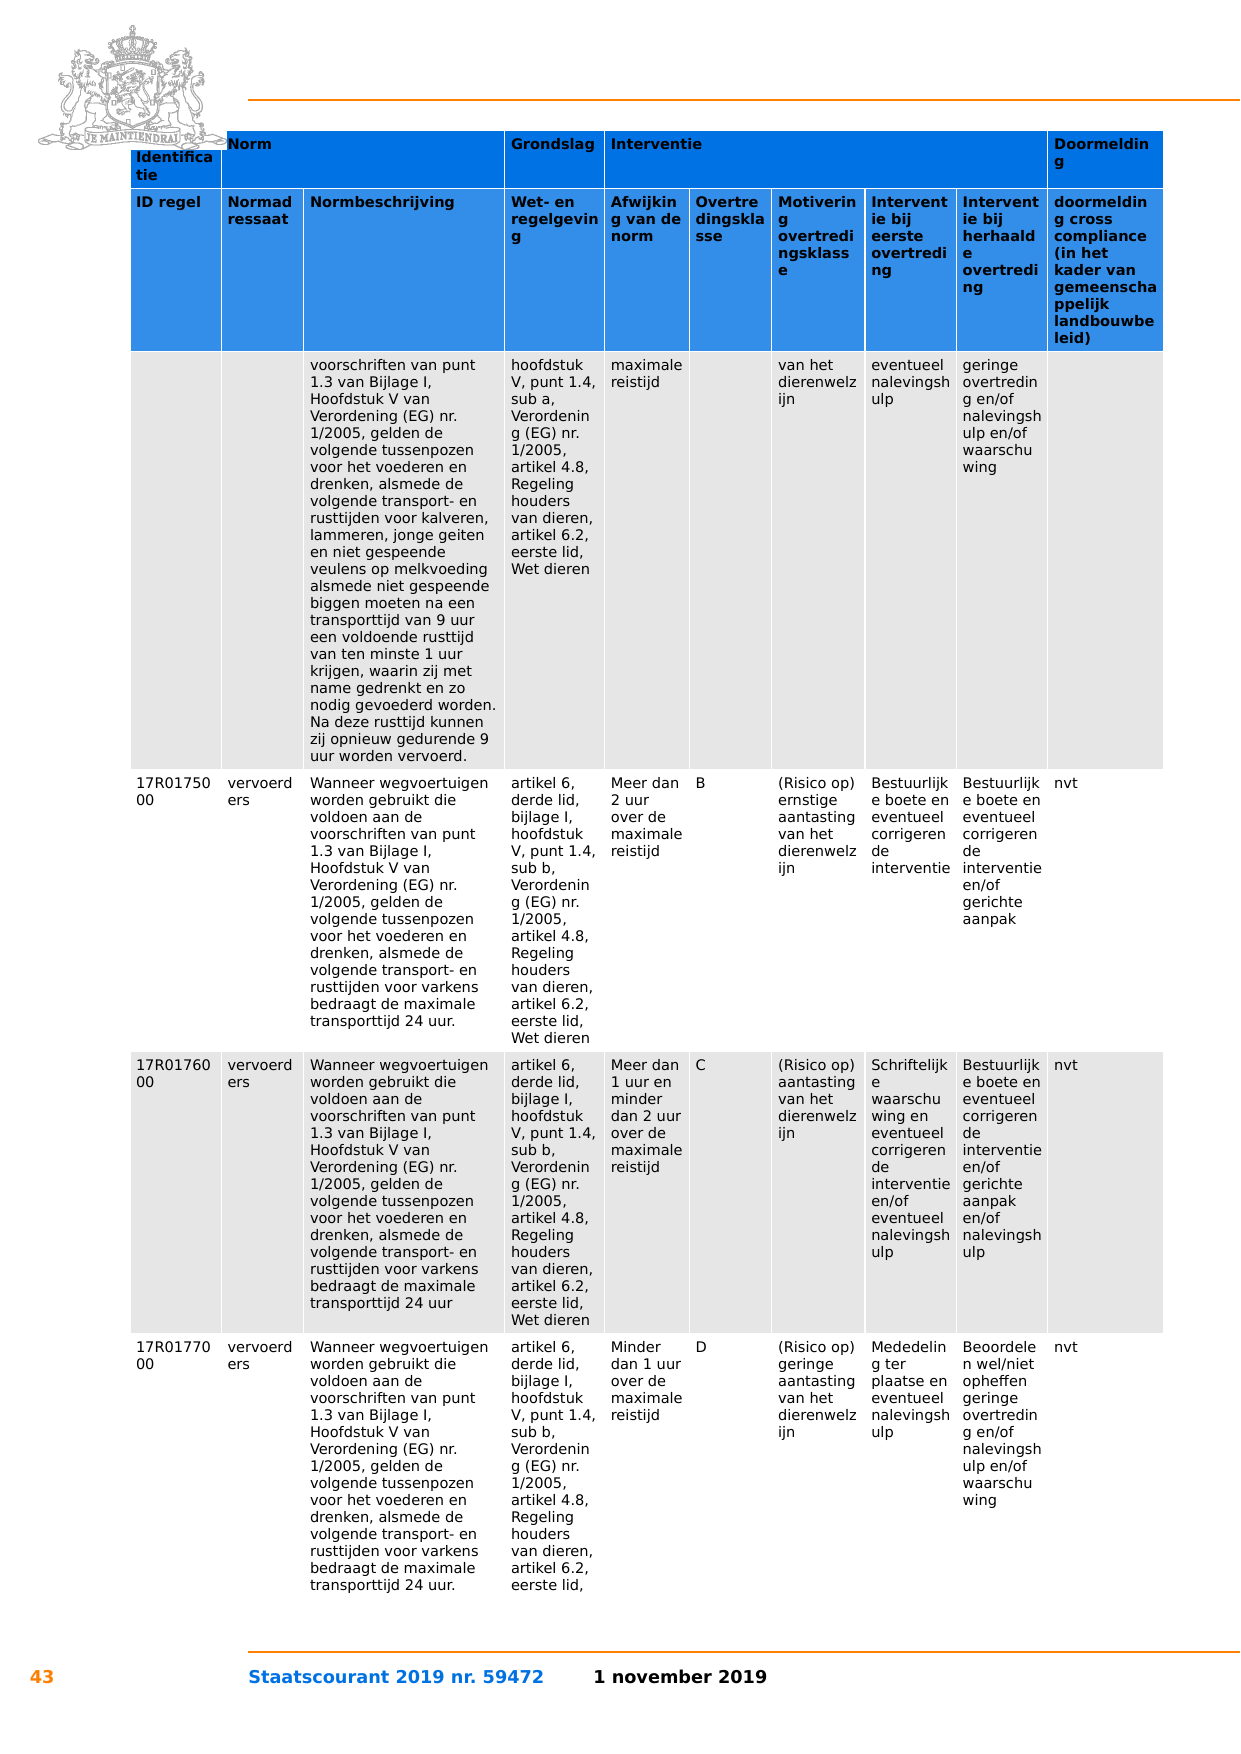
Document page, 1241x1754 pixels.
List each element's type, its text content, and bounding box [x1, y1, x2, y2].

table_cell Wanneer wegvoertuigen worden gebruikt die voldoen aan de voorschriften van punt 1.3 van Bijlage I, Hoofdstuk V van Verordening (EG) nr. 1/2005, gelden de volgende tussenpozen voor het voederen en drenken, alsmede de volgende transport- en rusttijden voor varkens bedraagt de maximale transporttijd 24 uur. [304, 770, 504, 1051]
table_cell maximale reistijd [605, 352, 689, 769]
table_cell Schriftelijke waarschuwing en eventueel corrigerende interventie en/of eventueel nalevingshulp [866, 1052, 956, 1333]
table_cell doormelding cross compliance (in het kader van gemeenschappelijk landbouwbeleid) [1048, 189, 1163, 351]
table_cell (Risico op) geringe aantasting van het dierenwelzijn [772, 1334, 864, 1598]
table_cell [690, 352, 771, 769]
table_cell Bestuurlijke boete en eventueel corrigerende interventie [866, 770, 956, 1051]
table_header Doormelding [1048, 131, 1163, 188]
table_header Grondslag [505, 131, 604, 188]
table_cell Normbeschrijving [304, 189, 504, 351]
table_cell Minder dan 1 uur over de maximale reistijd [605, 1334, 689, 1598]
table_cell van het dierenwelzijn [772, 352, 864, 769]
table_cell artikel 6, derde lid, bijlage I, hoofdstuk V, punt 1.4, sub b, Verordening (EG) nr. 1/2005, artikel 4.8, Regeling houders van dieren, artikel 6.2, eerste lid, Wet dieren [505, 1052, 604, 1333]
table_cell B [690, 770, 771, 1051]
table_cell vervoerders [222, 770, 303, 1051]
table_cell nvt [1048, 1052, 1163, 1333]
table_cell Beoordelen wel/niet opheffen geringe overtreding en/of nalevingshulp en/of waarschuwing [957, 1334, 1047, 1598]
table_cell Wanneer wegvoertuigen worden gebruikt die voldoen aan de voorschriften van punt 1.3 van Bijlage I, Hoofdstuk V van Verordening (EG) nr. 1/2005, gelden de volgende tussenpozen voor het voederen en drenken, alsmede de volgende transport- en rusttijden voor varkens bedraagt de maximale transporttijd 24 uur [304, 1052, 504, 1333]
table_cell Meer dan 1 uur en minder dan 2 uur over de maximale reistijd [605, 1052, 689, 1333]
table_cell Bestuurlijke boete en eventueel corrigerende interventie en/of gerichte aanpak en/of nalevingshulp [957, 1052, 1047, 1333]
table_cell Meer dan 2 uur over de maximale reistijd [605, 770, 689, 1051]
table_cell [222, 352, 303, 769]
table_cell geringe overtreding en/of nalevingshulp en/of waarschuwing [957, 352, 1047, 769]
picture [38, 25, 227, 150]
table_cell Interventie bij herhaalde overtreding [957, 189, 1047, 351]
table_cell (Risico op) ernstige aantasting van het dierenwelzijn [772, 770, 864, 1051]
table_cell D [690, 1334, 771, 1598]
table_cell Wet- en regelgeving [505, 189, 604, 351]
table_cell (Risico op) aantasting van het dierenwelzijn [772, 1052, 864, 1333]
table_cell Bestuurlijke boete en eventueel corrigerende interventie en/of gerichte aanpak [957, 770, 1047, 1051]
table_cell Overtredingsklasse [690, 189, 771, 351]
table_cell C [690, 1052, 771, 1333]
table_cell vervoerders [222, 1334, 303, 1598]
table_cell [131, 352, 221, 769]
table_cell ID regel [131, 189, 221, 351]
table_cell artikel 6, derde lid, bijlage I, hoofdstuk V, punt 1.4, sub b, Verordening (EG) nr. 1/2005, artikel 4.8, Regeling houders van dieren, artikel 6.2, eerste lid, [505, 1334, 604, 1598]
table_cell Wanneer wegvoertuigen worden gebruikt die voldoen aan de voorschriften van punt 1.3 van Bijlage I, Hoofdstuk V van Verordening (EG) nr. 1/2005, gelden de volgende tussenpozen voor het voederen en drenken, alsmede de volgende transport- en rusttijden voor varkens bedraagt de maximale transporttijd 24 uur. [304, 1334, 504, 1598]
table_cell hoofdstuk V, punt 1.4, sub a, Verordening (EG) nr. 1/2005, artikel 4.8, Regeling houders van dieren, artikel 6.2, eerste lid, Wet dieren [505, 352, 604, 769]
table_cell [1048, 352, 1163, 769]
table_cell Normadressaat [222, 189, 303, 351]
table_cell artikel 6, derde lid, bijlage I, hoofdstuk V, punt 1.4, sub b, Verordening (EG) nr. 1/2005, artikel 4.8, Regeling houders van dieren, artikel 6.2, eerste lid, Wet dieren [505, 770, 604, 1051]
table_cell 17R0176000 [131, 1052, 221, 1333]
table_cell 17R0175000 [131, 770, 221, 1051]
table_cell Afwijking van de norm [605, 189, 689, 351]
table_cell Mededeling ter plaatse en eventueel nalevingshulp [866, 1334, 956, 1598]
table_cell nvt [1048, 770, 1163, 1051]
table_cell Interventie bij eerste overtreding [866, 189, 956, 351]
table_header Interventie [605, 131, 1047, 188]
table_cell eventueel nalevingshulp [866, 352, 956, 769]
table_cell voorschriften van punt 1.3 van Bijlage I, Hoofdstuk V van Verordening (EG) nr. 1/2005, gelden de volgende tussenpozen voor het voederen en drenken, alsmede de volgende transport- en rusttijden voor kalveren, lammeren, jonge geiten en niet gespeende veulens op melkvoeding alsmede niet gespeende biggen moeten na een transporttijd van 9 uur een voldoende rusttijd van ten minste 1 uur krijgen, waarin zij met name gedrenkt en zo nodig gevoederd worden. Na deze rusttijd kunnen zij opnieuw gedurende 9 uur worden vervoerd. [304, 352, 504, 769]
table_header Norm [222, 131, 504, 188]
table_header Identificatie [131, 150, 221, 188]
table_cell nvt [1048, 1334, 1163, 1598]
table_cell 17R0177000 [131, 1334, 221, 1598]
table_cell vervoerders [222, 1052, 303, 1333]
table_cell Motivering overtredingsklasse [772, 189, 864, 351]
